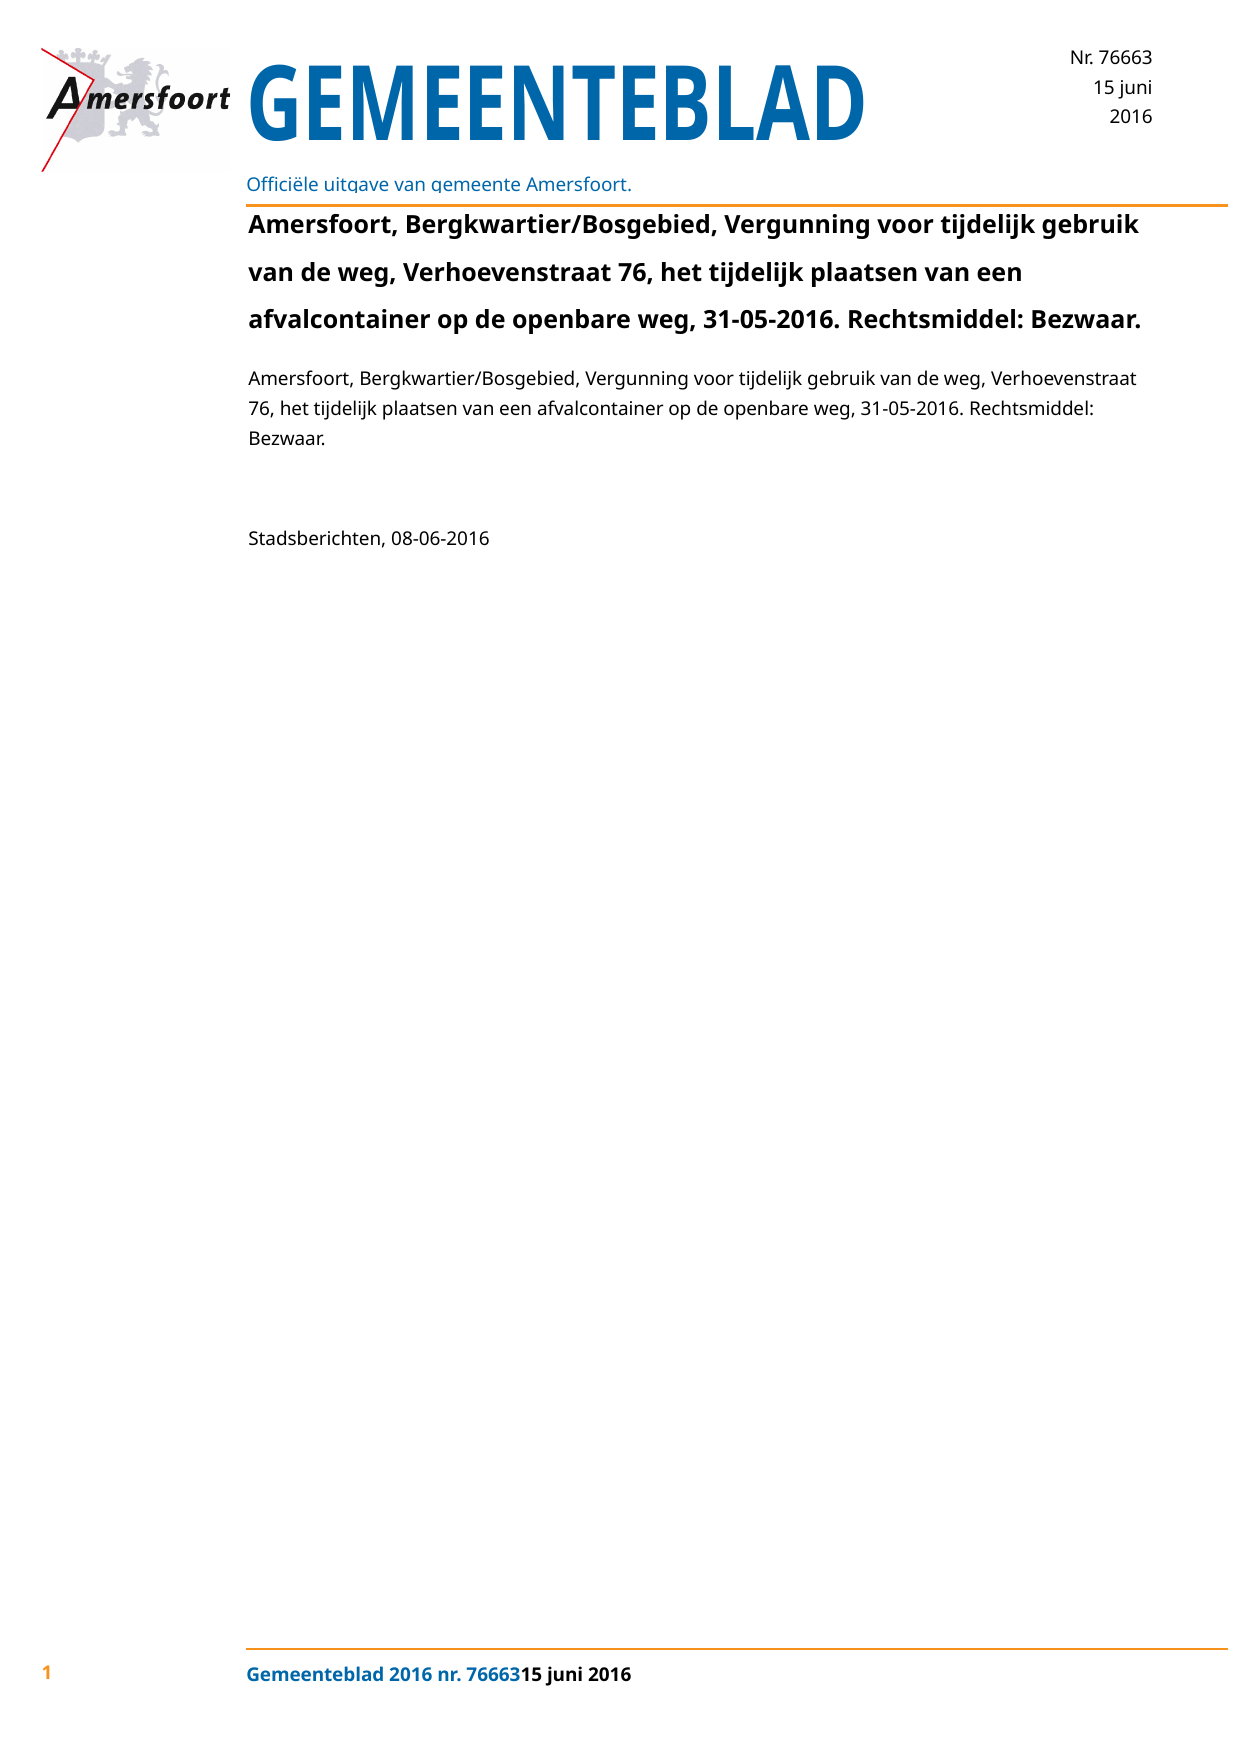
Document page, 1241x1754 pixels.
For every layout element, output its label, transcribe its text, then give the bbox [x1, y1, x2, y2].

text Amersfoort, Bergkwartier/Bosgebied, Vergunning voor tijdelijk gebruik van de weg, Verhoevenstraat 76, het tijdelijk plaatsen van een afvalcontainer op de openbare weg, 31-05-2016. Rechtsmiddel: Bezwaar. [248, 207, 1152, 336]
text Stadsberichten, 08-06-2016 [248, 526, 1152, 551]
picture [41, 47, 231, 172]
text Amersfoort, Bergkwartier/Bosgebied, Vergunning voor tijdelijk gebruik van de weg, Verhoevenstraat 76, het tijdelijk plaatsen van een afvalcontainer op de openbare weg, 31-05-2016. Rechtsmiddel: Bezwaar. [248, 366, 1152, 450]
